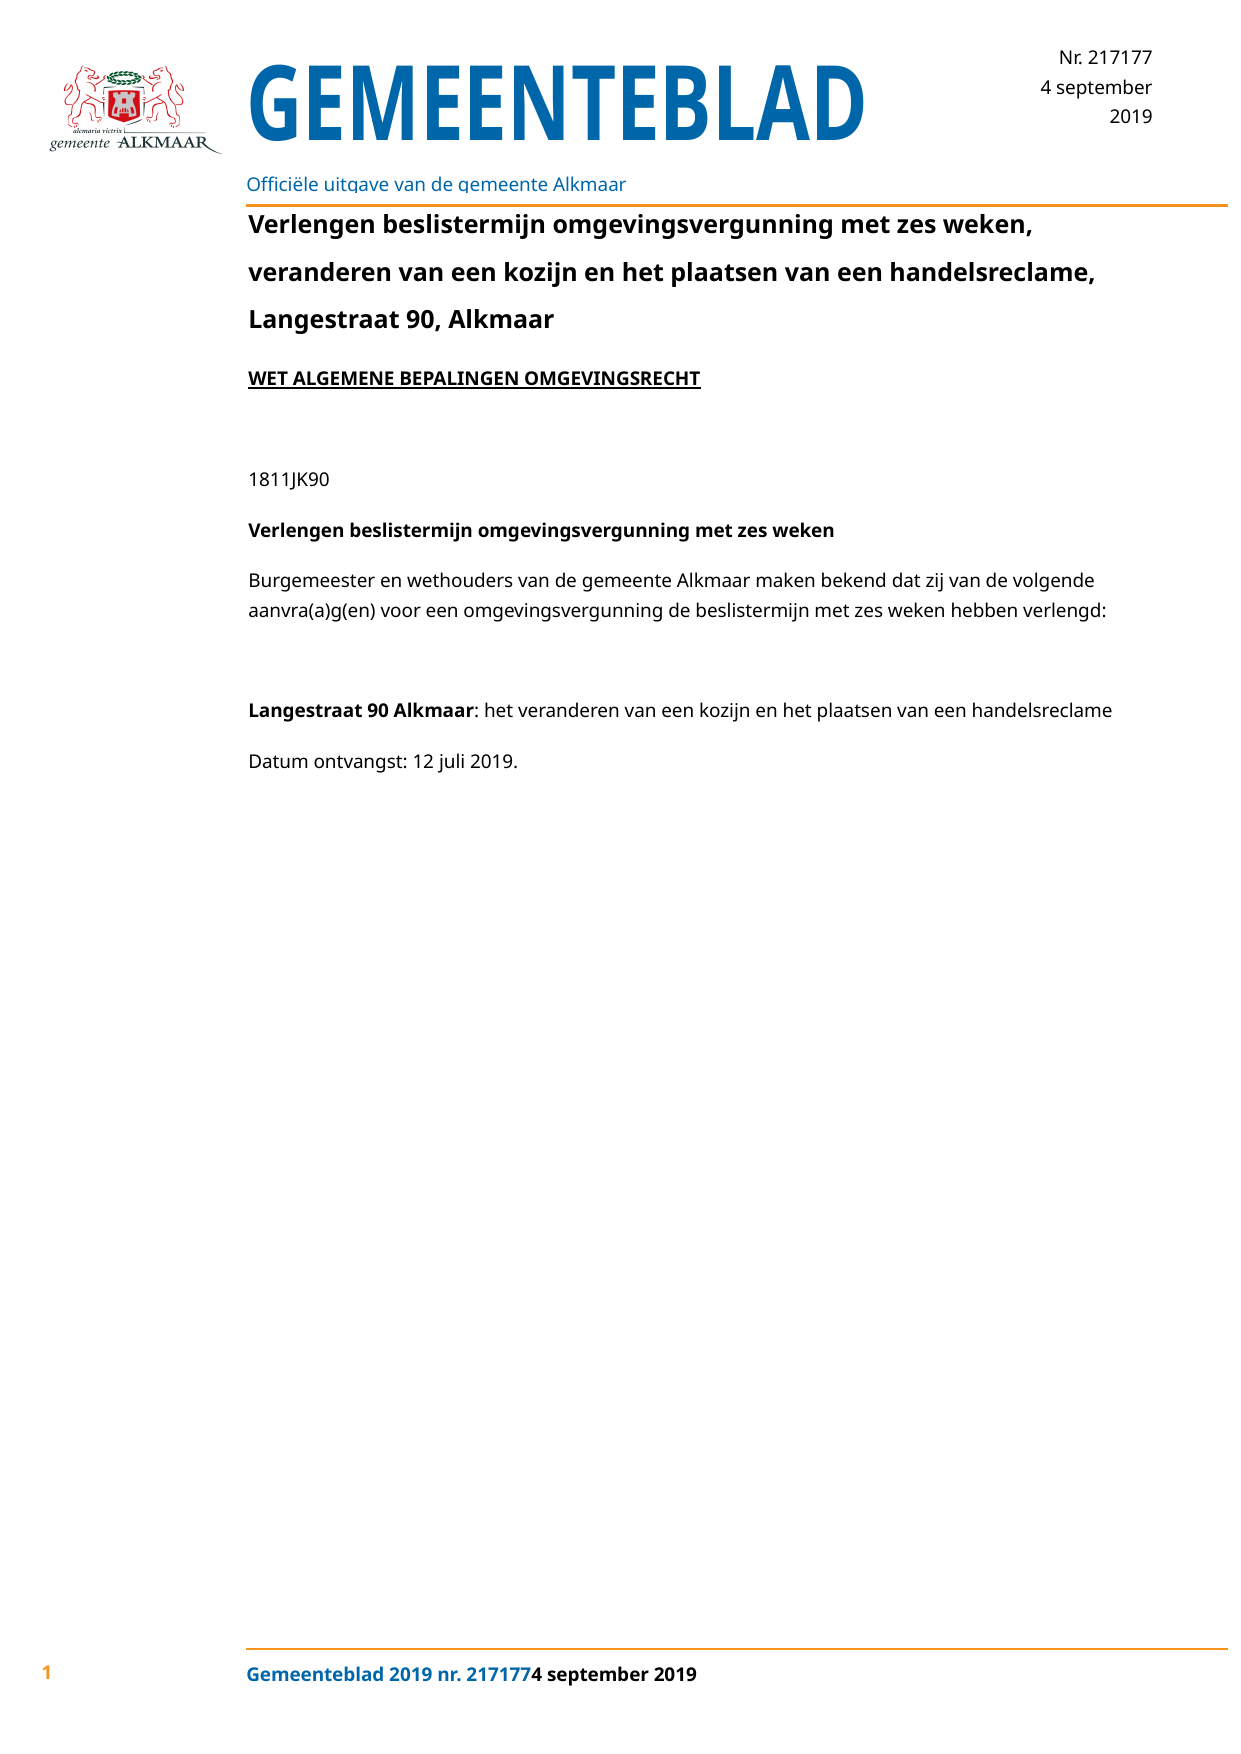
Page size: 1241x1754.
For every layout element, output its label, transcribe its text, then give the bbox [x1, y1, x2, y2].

text Burgemeester en wethouders van de gemeente Alkmaar maken bekend dat zij van de volgende aanvra(a)g(en) voor een omgevingsvergunning de beslistermijn met zes weken hebben verlengd: [248, 567, 1152, 622]
text Verlengen beslistermijn omgevingsvergunning met zes weken [248, 517, 1152, 542]
text Datum ontvangst: 12 juli 2019. [248, 748, 1152, 774]
text WET ALGEMENE BEPALINGEN OMGEVINGSRECHT [248, 366, 1152, 391]
text Langestraat 90 Alkmaar: het veranderen van een kozijn en het plaatsen van een handelsreclame [248, 698, 1152, 723]
text 1811JK90 [248, 466, 1152, 492]
text Verlengen beslistermijn omgevingsvergunning met zes weken, veranderen van een kozijn en het plaatsen van een handelsreclame, Langestraat 90, Alkmaar [248, 207, 1152, 336]
picture [41, 47, 231, 172]
